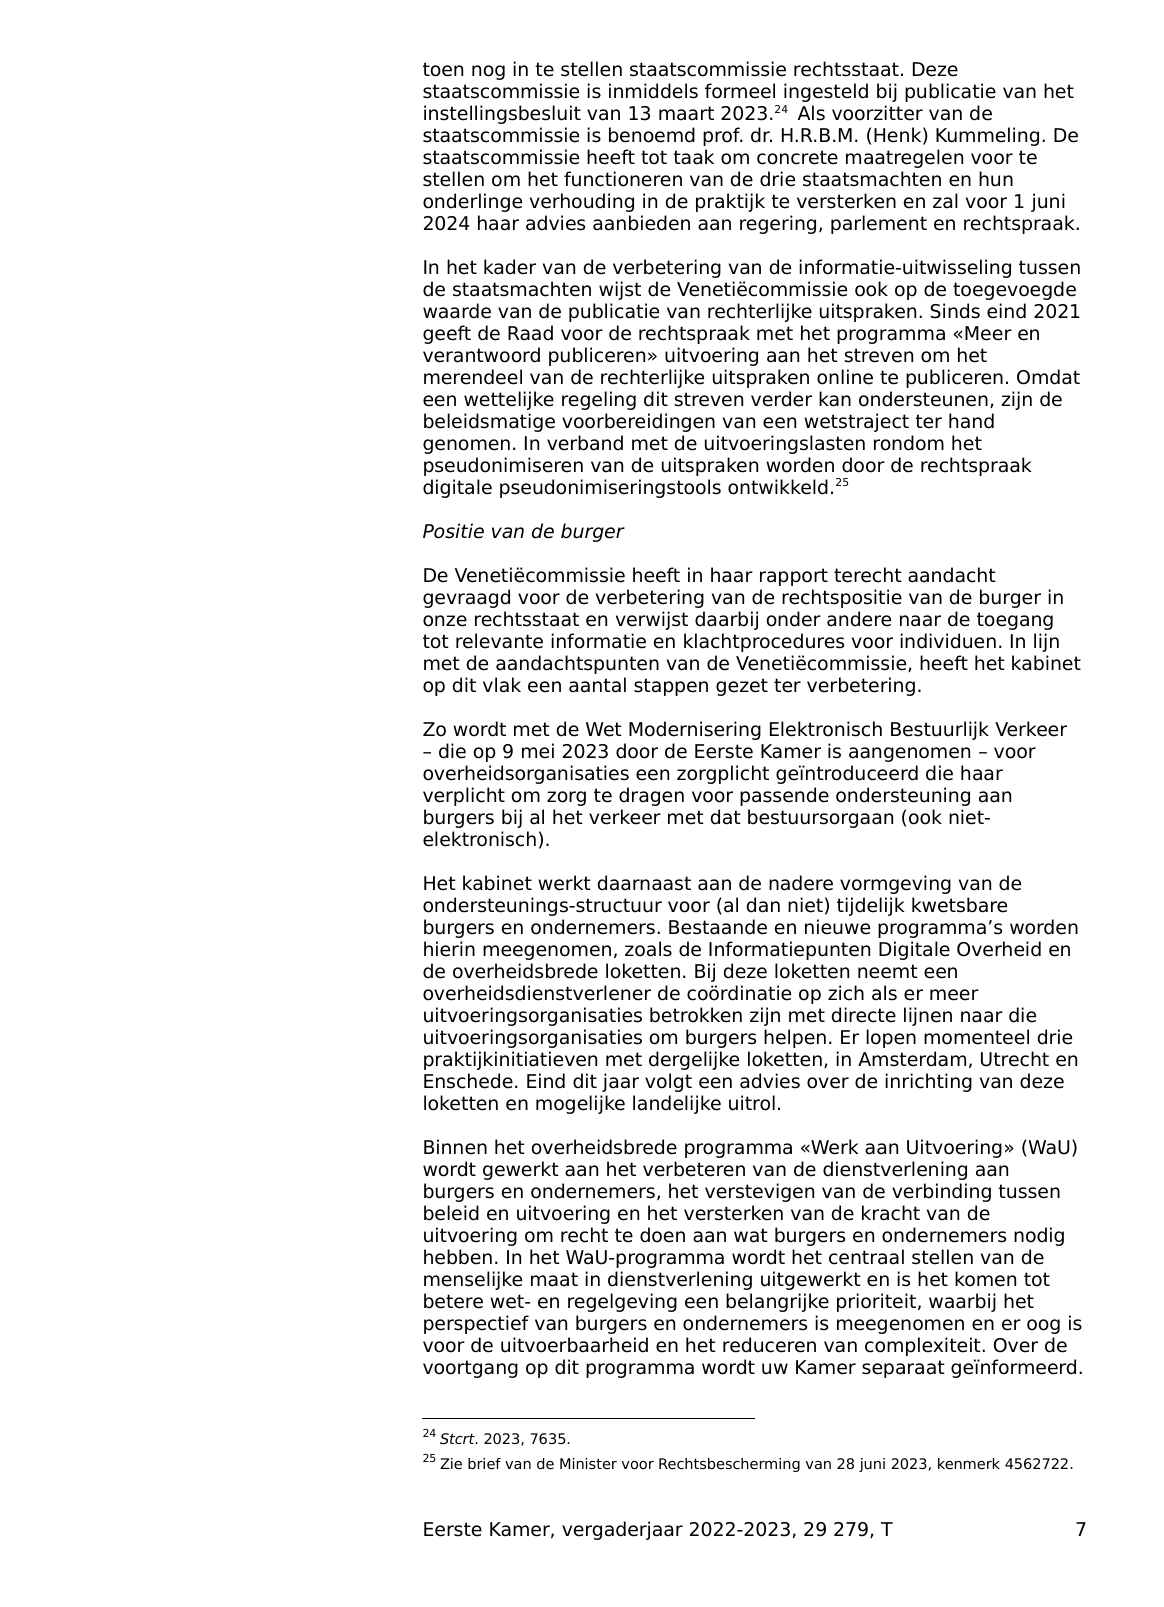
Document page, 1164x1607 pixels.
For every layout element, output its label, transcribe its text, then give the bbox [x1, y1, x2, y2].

text Het kabinet werkt daarnaast aan de nadere vormgeving van de ondersteunings-structuur voor (al dan niet) tijdelijk kwetsbare burgers en ondernemers. Bestaande en nieuwe programma’s worden hierin meegenomen, zoals de Informatiepunten Digitale Overheid en de overheidsbrede loketten. Bij deze loketten neemt een overheidsdienstverlener de coördinatie op zich als er meer uitvoeringsorganisaties betrokken zijn met directe lijnen naar die uitvoeringsorganisaties om burgers helpen. Er lopen momenteel drie praktijkinitiatieven met dergelijke loketten, in Amsterdam, Utrecht en Enschede. Eind dit jaar volgt een advies over de inrichting van deze loketten en mogelijke landelijke uitrol. [422, 873, 1087, 1115]
text Zie brief van de Minister voor Rechtsbescherming van 28 juni 2023, kenmerk 4562722. [422, 1452, 1087, 1474]
text Binnen het overheidsbrede programma «Werk aan Uitvoering» (WaU) wordt gewerkt aan het verbeteren van de dienstverlening aan burgers en ondernemers, het verstevigen van de verbinding tussen beleid en uitvoering en het versterken van de kracht van de uitvoering om recht te doen aan wat burgers en ondernemers nodig hebben. In het WaU-programma wordt het centraal stellen van de menselijke maat in dienstverlening uitgewerkt en is het komen tot betere wet- en regelgeving een belangrijke prioriteit, waarbij het perspectief van burgers en ondernemers is meegenomen en er oog is voor de uitvoerbaarheid en het reduceren van complexiteit. Over de voortgang op dit programma wordt uw Kamer separaat geïnformeerd. [422, 1137, 1087, 1379]
text Zo wordt met de Wet Modernisering Elektronisch Bestuurlijk Verkeer – die op 9 mei 2023 door de Eerste Kamer is aangenomen – voor overheidsorganisaties een zorgplicht geïntroduceerd die haar verplicht om zorg te dragen voor passende ondersteuning aan burgers bij al het verkeer met dat bestuursorgaan (ook niet-elektronisch). [422, 719, 1087, 851]
text De Venetiëcommissie heeft in haar rapport terecht aandacht gevraagd voor de verbetering van de rechtspositie van de burger in onze rechtsstaat en verwijst daarbij onder andere naar de toegang tot relevante informatie en klachtprocedures voor individuen. In lijn met de aandachtspunten van de Venetiëcommissie, heeft het kabinet op dit vlak een aantal stappen gezet ter verbetering. [422, 565, 1087, 697]
subtitle Positie van de burger [422, 521, 1087, 543]
text In het kader van de verbetering van de informatie-uitwisseling tussen de staatsmachten wijst de Venetiëcommissie ook op de toegevoegde waarde van de publicatie van rechterlijke uitspraken. Sinds eind 2021 geeft de Raad voor de rechtspraak met het programma «Meer en verantwoord publiceren» uitvoering aan het streven om het merendeel van de rechterlijke uitspraken online te publiceren. Omdat een wettelijke regeling dit streven verder kan ondersteunen, zijn de beleidsmatige voorbereidingen van een wetstraject ter hand genomen. In verband met de uitvoeringslasten rondom het pseudonimiseren van de uitspraken worden door de rechtspraak digitale pseudonimiseringstools ontwikkeld. [422, 257, 1087, 499]
text Stcrt. 2023, 7635. [422, 1427, 1087, 1449]
text toen nog in te stellen staatscommissie rechtsstaat. Deze staatscommissie is inmiddels formeel ingesteld bij publicatie van het instellingsbesluit van 13 maart 2023. Als voorzitter van de staatscommissie is benoemd prof. dr. H.R.B.M. (Henk) Kummeling. De staatscommissie heeft tot taak om concrete maatregelen voor te stellen om het functioneren van de drie staatsmachten en hun onderlinge verhouding in de praktijk te versterken en zal voor 1 juni 2024 haar advies aanbieden aan regering, parlement en rechtspraak. [422, 59, 1087, 235]
